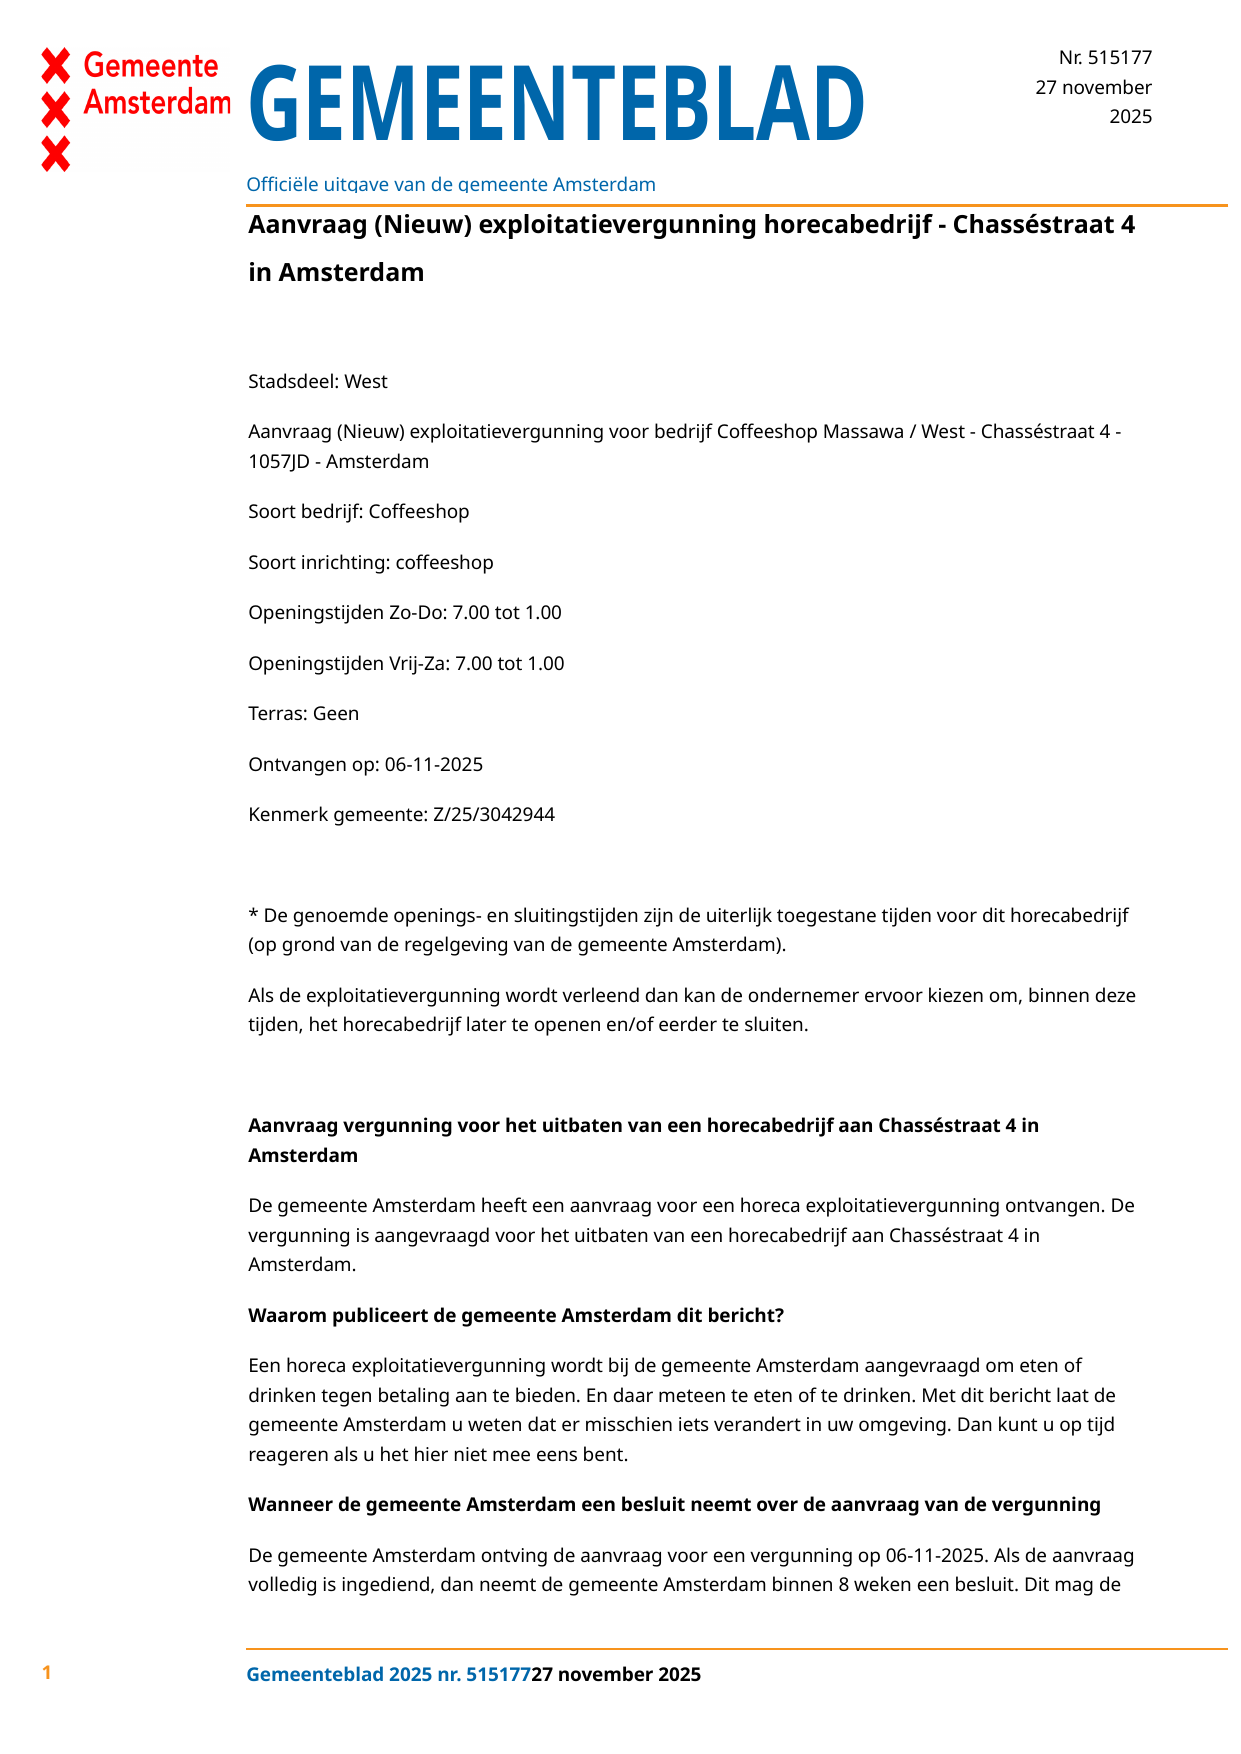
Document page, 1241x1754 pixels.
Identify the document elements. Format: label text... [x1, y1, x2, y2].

text Aanvraag (Nieuw) exploitatievergunning voor bedrijf Coffeeshop Massawa / West - Chasséstraat 4 - 1057JD - Amsterdam [248, 419, 1152, 474]
text Wanneer de gemeente Amsterdam een besluit neemt over de aanvraag van de vergunning [248, 1492, 1152, 1517]
text Soort inrichting: coffeeshop [248, 549, 1152, 575]
text De gemeente Amsterdam heeft een aanvraag voor een horeca exploitatievergunning ontvangen. De vergunning is aangevraagd voor het uitbaten van een horecabedrijf aan Chasséstraat 4 in Amsterdam. [248, 1192, 1152, 1277]
text Openingstijden Zo-Do: 7.00 tot 1.00 [248, 599, 1152, 625]
text Openingstijden Vrij-Za: 7.00 tot 1.00 [248, 650, 1152, 676]
text Stadsdeel: West [248, 368, 1152, 394]
text Aanvraag (Nieuw) exploitatievergunning horecabedrijf - Chasséstraat 4 in Amsterdam [248, 207, 1152, 288]
text Waarom publiceert de gemeente Amsterdam dit bericht? [248, 1302, 1152, 1328]
text Een horeca exploitatievergunning wordt bij de gemeente Amsterdam aangevraagd om eten of drinken tegen betaling aan te bieden. En daar meteen te eten of te drinken. Met dit bericht laat de gemeente Amsterdam u weten dat er misschien iets verandert in uw omgeving. Dan kunt u op tijd reageren als u het hier niet mee eens bent. [248, 1352, 1152, 1467]
text Kenmerk gemeente: Z/25/3042944 [248, 801, 1152, 827]
text Als de exploitatievergunning wordt verleend dan kan de ondernemer ervoor kiezen om, binnen deze tijden, het horecabedrijf later te openen en/of eerder te sluiten. [248, 982, 1152, 1037]
text De gemeente Amsterdam ontving de aanvraag voor een vergunning op 06-11-2025. Als de aanvraag volledig is ingediend, dan neemt de gemeente Amsterdam binnen 8 weken een besluit. Dit mag de [248, 1542, 1152, 1597]
text Aanvraag vergunning voor het uitbaten van een horecabedrijf aan Chasséstraat 4 in Amsterdam [248, 1112, 1152, 1168]
picture [41, 47, 231, 172]
text Soort bedrijf: Coffeeshop [248, 499, 1152, 524]
text Ontvangen op: 06-11-2025 [248, 751, 1152, 777]
text Terras: Geen [248, 700, 1152, 726]
text * De genoemde openings- en sluitingstijden zijn de uiterlijk toegestane tijden voor dit horecabedrijf (op grond van de regelgeving van de gemeente Amsterdam). [248, 902, 1152, 957]
